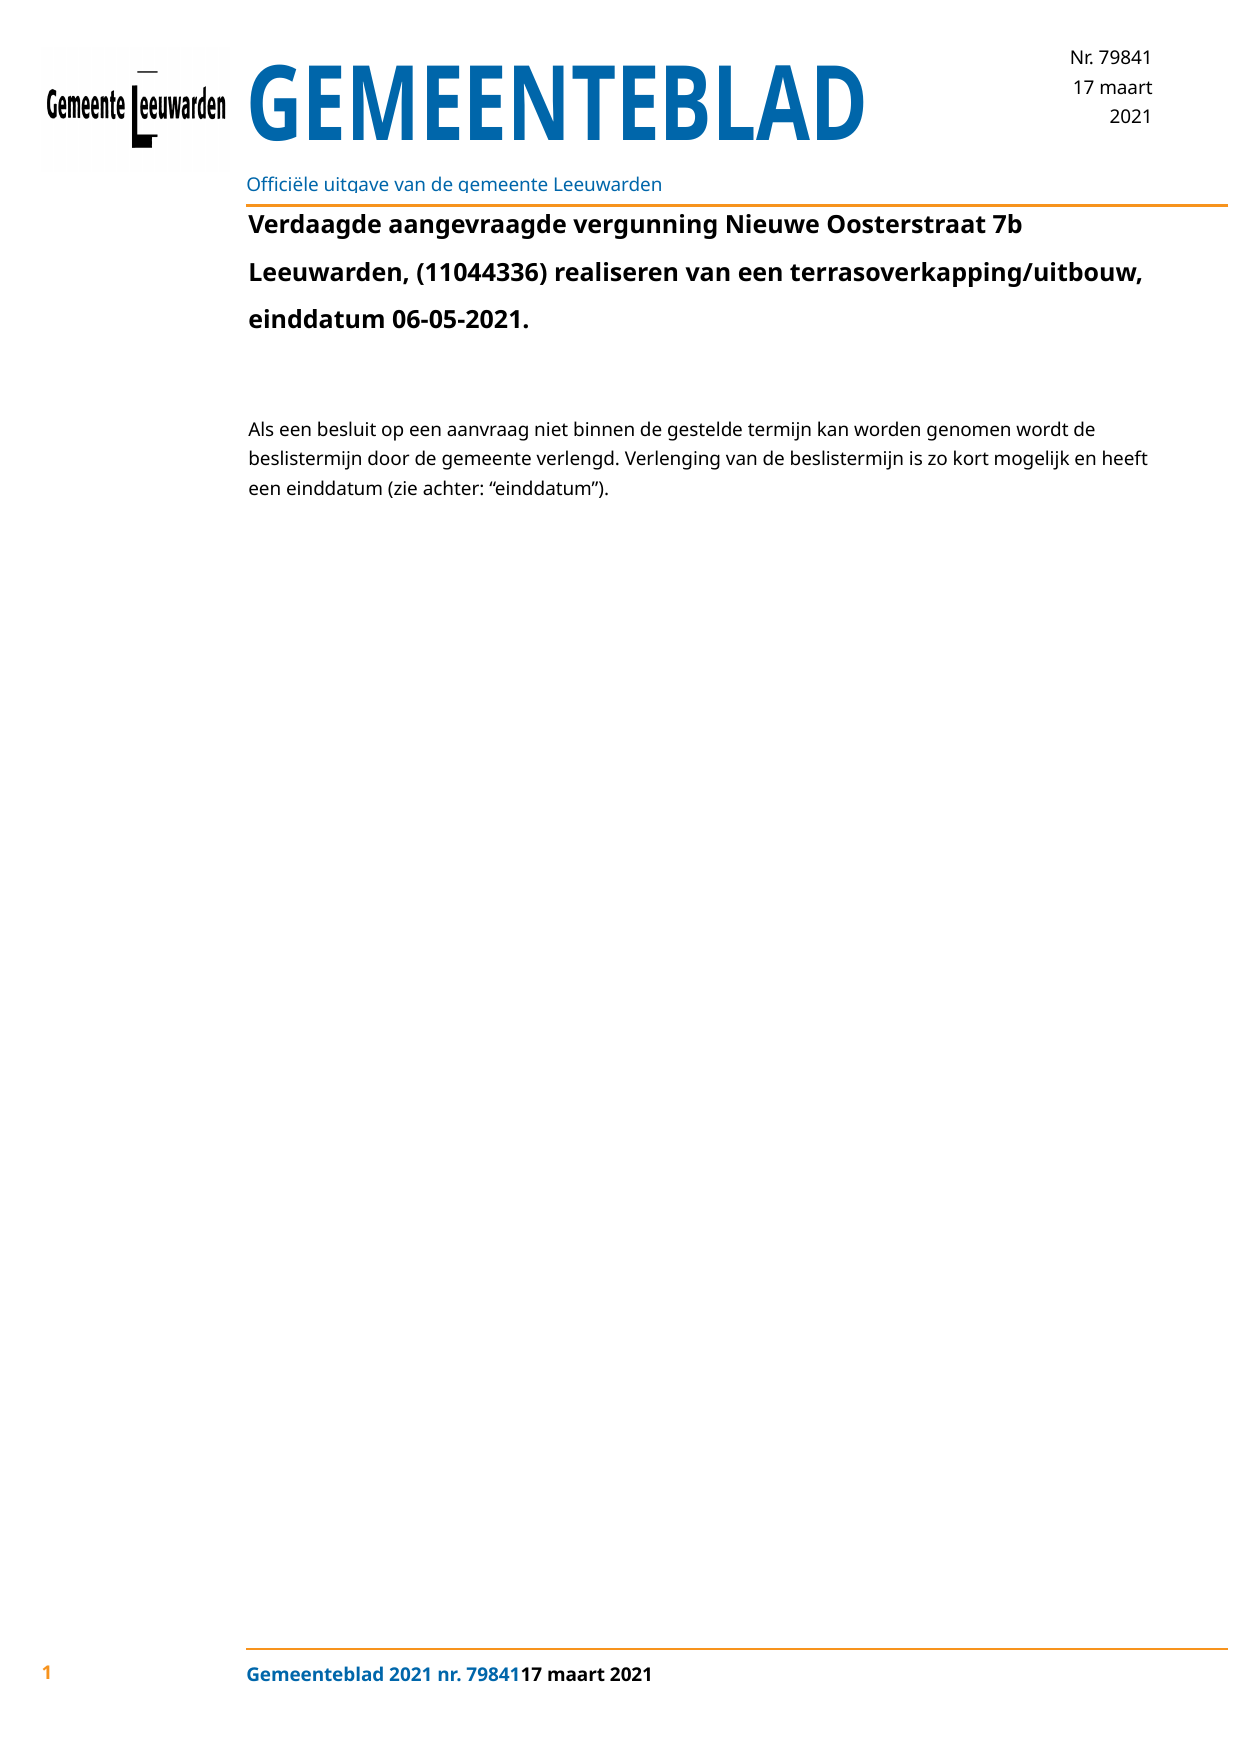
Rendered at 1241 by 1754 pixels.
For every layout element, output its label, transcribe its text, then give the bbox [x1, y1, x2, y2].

text Verdaagde aangevraagde vergunning Nieuwe Oosterstraat 7b Leeuwarden, (11044336) realiseren van een terrasoverkapping/uitbouw, einddatum 06-05-2021. [248, 207, 1152, 336]
picture [41, 47, 231, 172]
text Als een besluit op een aanvraag niet binnen de gestelde termijn kan worden genomen wordt de beslistermijn door de gemeente verlengd. Verlenging van de beslistermijn is zo kort mogelijk en heeft een einddatum (zie achter: “einddatum”). [248, 416, 1152, 501]
